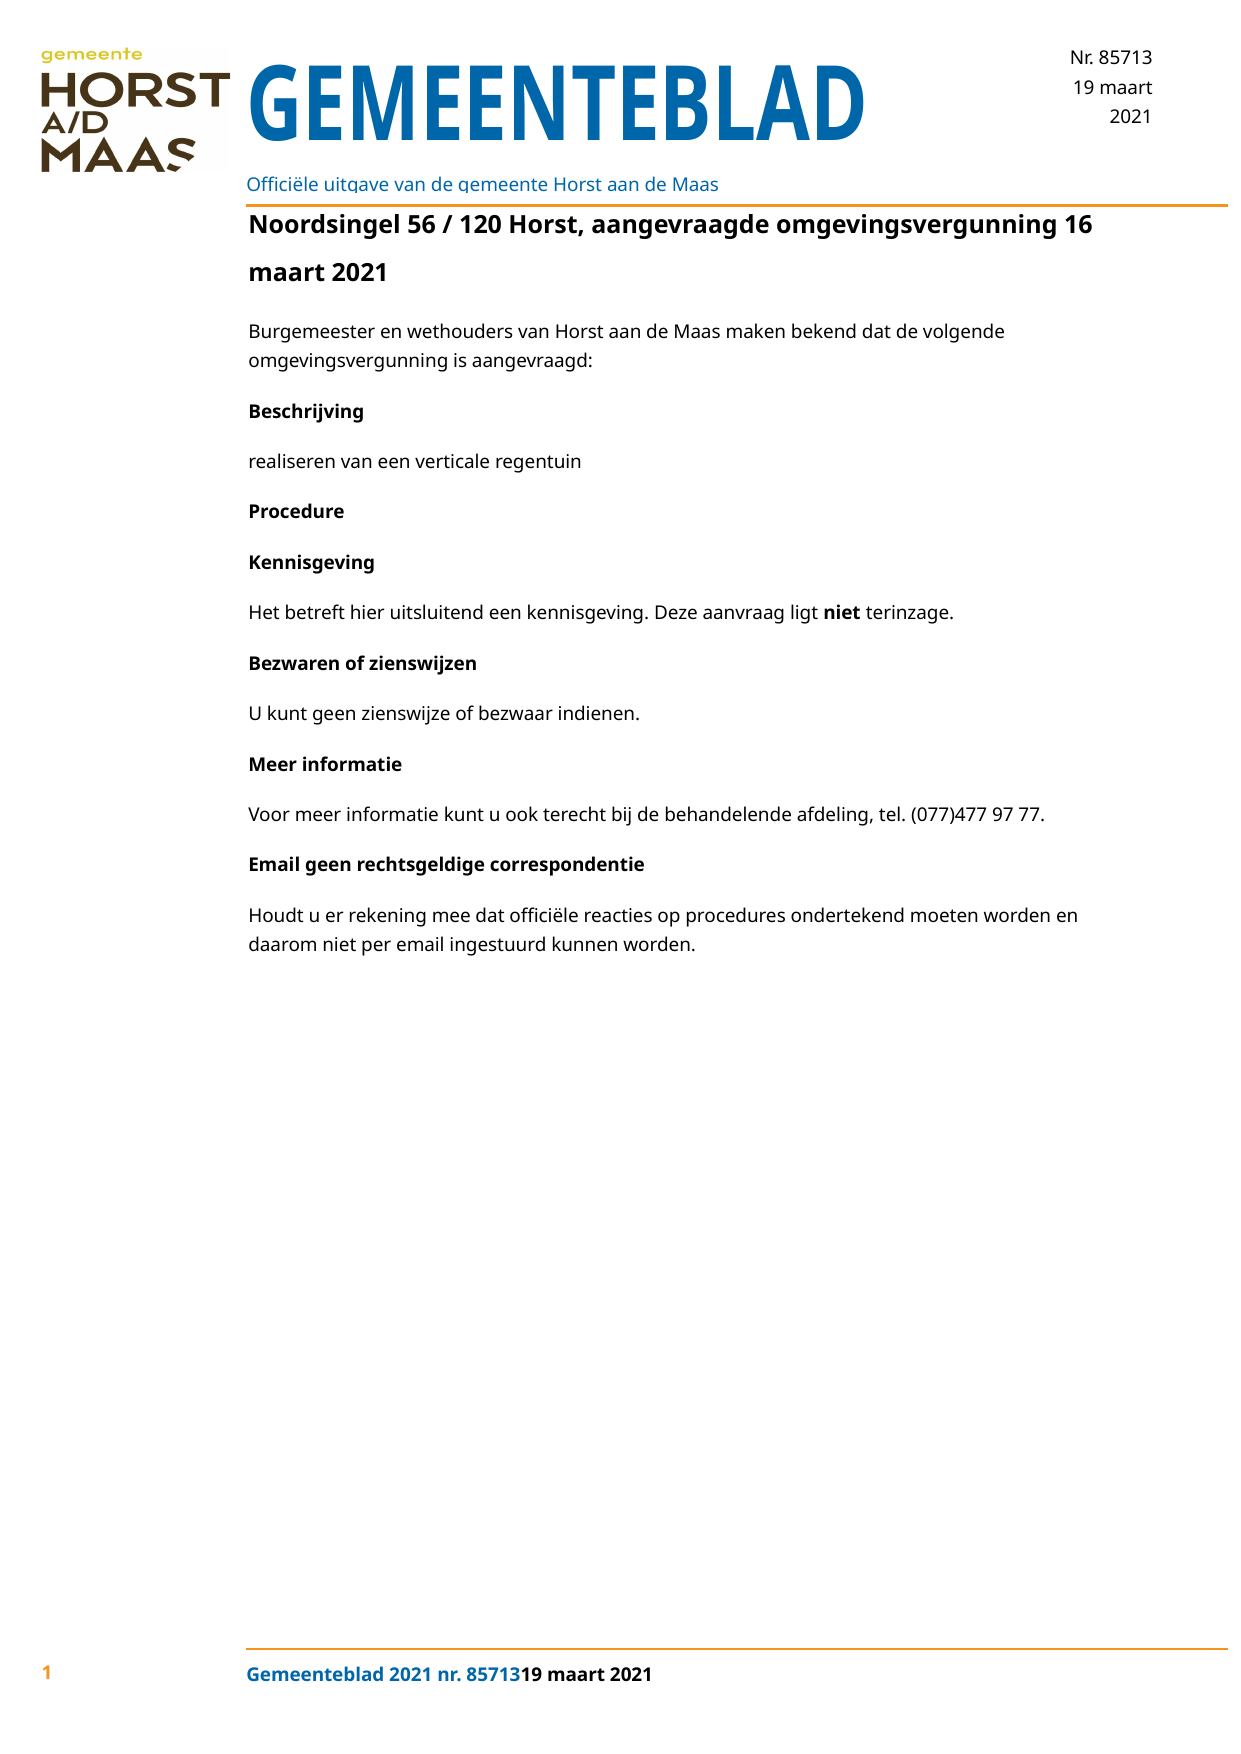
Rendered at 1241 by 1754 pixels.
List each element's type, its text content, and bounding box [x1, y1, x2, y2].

text Kennisgeving [248, 549, 1152, 575]
text Noordsingel 56 / 120 Horst, aangevraagde omgevingsvergunning 16 maart 2021 [248, 207, 1152, 288]
text Voor meer informatie kunt u ook terecht bij de behandelende afdeling, tel. (077)477 97 77. [248, 801, 1152, 827]
text Houdt u er rekening mee dat officiële reacties op procedures ondertekend moeten worden en daarom niet per email ingestuurd kunnen worden. [248, 902, 1152, 957]
text Email geen rechtsgeldige correspondentie [248, 852, 1152, 877]
text Beschrijving [248, 398, 1152, 424]
text realiseren van een verticale regentuin [248, 448, 1152, 474]
text U kunt geen zienswijze of bezwaar indienen. [248, 700, 1152, 726]
text Meer informatie [248, 751, 1152, 777]
picture [41, 47, 231, 172]
text Het betreft hier uitsluitend een kennisgeving. Deze aanvraag ligt niet terinzage. [248, 599, 1152, 625]
text Bezwaren of zienswijzen [248, 650, 1152, 676]
text Burgemeester en wethouders van Horst aan de Maas maken bekend dat de volgende omgevingsvergunning is aangevraagd: [248, 318, 1152, 373]
text Procedure [248, 499, 1152, 524]
